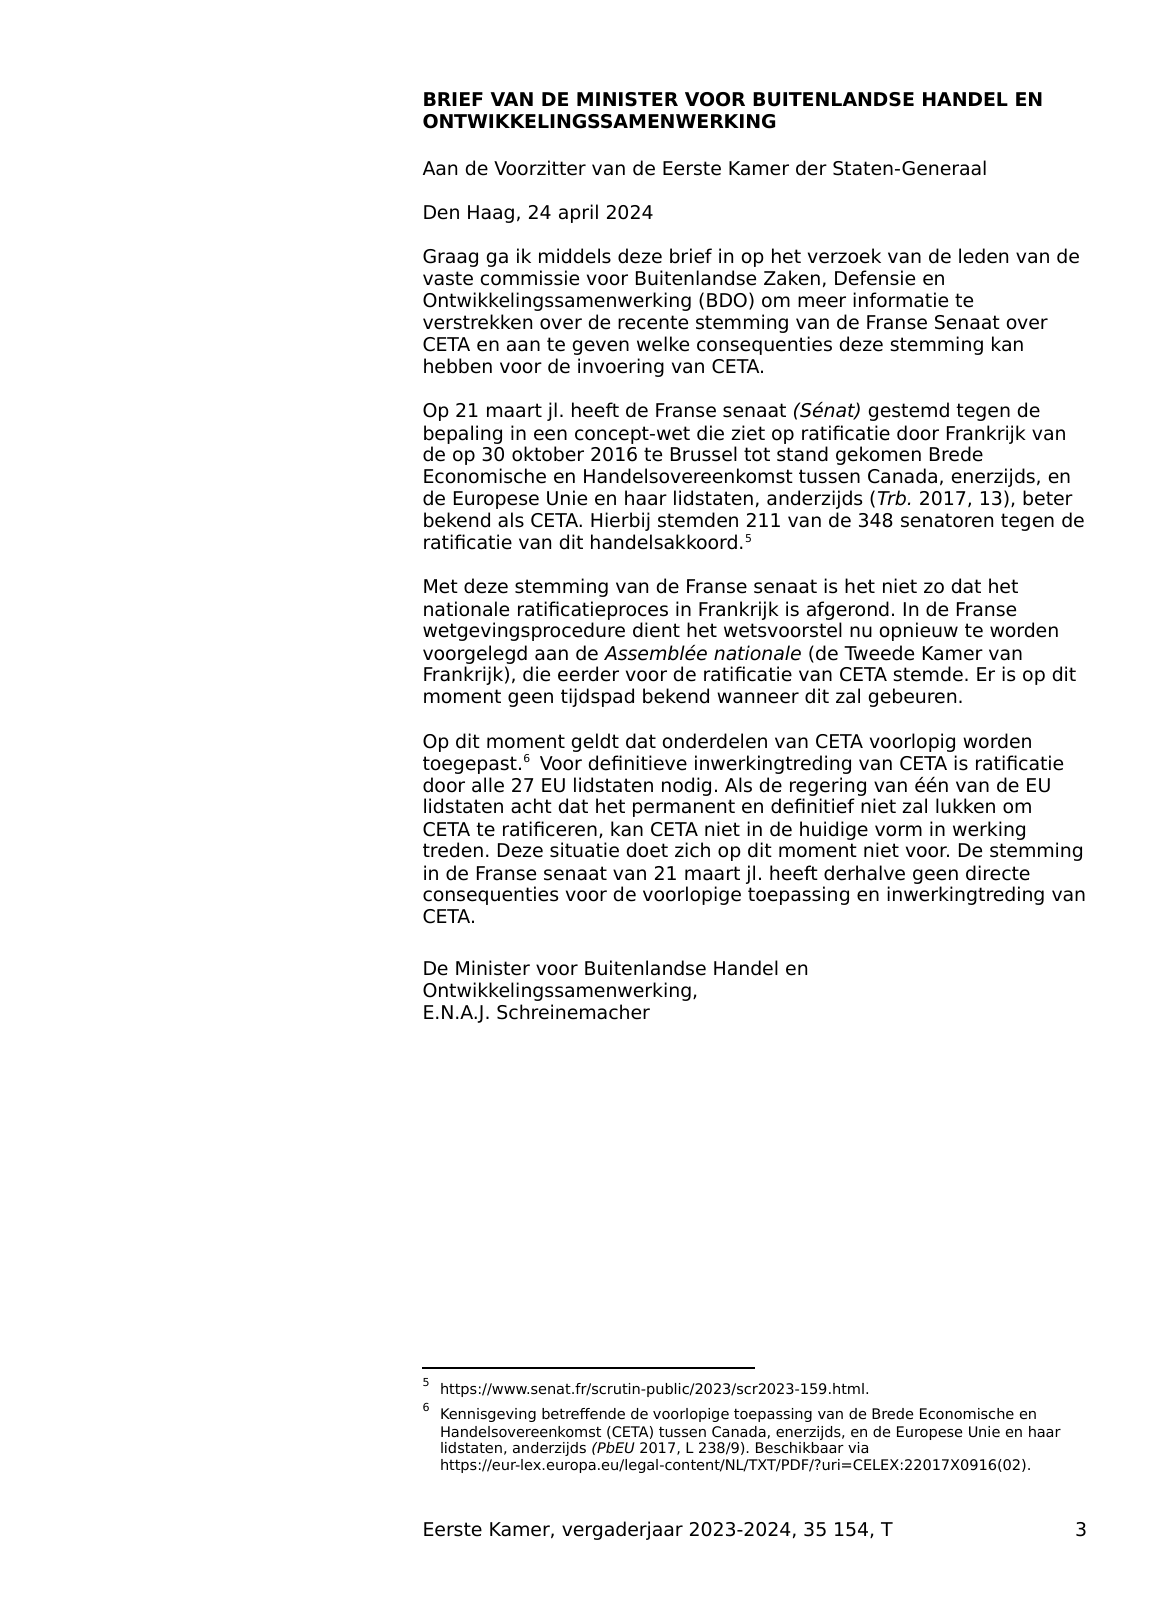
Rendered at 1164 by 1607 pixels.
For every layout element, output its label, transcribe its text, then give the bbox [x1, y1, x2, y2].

text Kennisgeving betreffende de voorlopige toepassing van de Brede Economische en Handelsovereenkomst (CETA) tussen Canada, enerzijds, en de Europese Unie en haar lidstaten, anderzijds (PbEU 2017, L 238/9). Beschikbaar via https://eur-lex.europa.eu/legal-content/NL/TXT/PDF/?uri=CELEX:22017X0916(02). [422, 1402, 1087, 1474]
text Met deze stemming van de Franse senaat is het niet zo dat het nationale ratificatieproces in Frankrijk is afgerond. In de Franse wetgevingsprocedure dient het wetsvoorstel nu opnieuw te worden voorgelegd aan de Assemblée nationale (de Tweede Kamer van Frankrijk), die eerder voor de ratificatie van CETA stemde. Er is op dit moment geen tijdspad bekend wanneer dit zal gebeuren. [422, 576, 1087, 708]
text Graag ga ik middels deze brief in op het verzoek van de leden van de vaste commissie voor Buitenlandse Zaken, Defensie en Ontwikkelingssamenwerking (BDO) om meer informatie te verstrekken over de recente stemming van de Franse Senaat over CETA en aan te geven welke consequenties deze stemming kan hebben voor de invoering van CETA. [422, 246, 1087, 378]
text Op 21 maart jl. heeft de Franse senaat (Sénat) gestemd tegen de bepaling in een concept-wet die ziet op ratificatie door Frankrijk van de op 30 oktober 2016 te Brussel tot stand gekomen Brede Economische en Handelsovereenkomst tussen Canada, enerzijds, en de Europese Unie en haar lidstaten, anderzijds (Trb. 2017, 13), beter bekend als CETA. Hierbij stemden 211 van de 348 senatoren tegen de ratificatie van dit handelsakkoord. [422, 400, 1087, 554]
text Den Haag, 24 april 2024 [422, 202, 1087, 224]
text https://www.senat.fr/scrutin-public/2023/scr2023-159.html. [422, 1377, 1087, 1399]
subtitle BRIEF VAN DE MINISTER VOOR BUITENLANDSE HANDEL EN ONTWIKKELINGSSAMENWERKING [422, 89, 1087, 133]
text Aan de Voorzitter van de Eerste Kamer der Staten-Generaal [422, 158, 1087, 180]
text De Minister voor Buitenlandse Handel en Ontwikkelingssamenwerking, E.N.A.J. Schreinemacher [422, 958, 1087, 1024]
text Op dit moment geldt dat onderdelen van CETA voorlopig worden toegepast. Voor definitieve inwerkingtreding van CETA is ratificatie door alle 27 EU lidstaten nodig. Als de regering van één van de EU lidstaten acht dat het permanent en definitief niet zal lukken om CETA te ratificeren, kan CETA niet in de huidige vorm in werking treden. Deze situatie doet zich op dit moment niet voor. De stemming in de Franse senaat van 21 maart jl. heeft derhalve geen directe consequenties voor de voorlopige toepassing en inwerkingtreding van CETA. [422, 731, 1087, 928]
